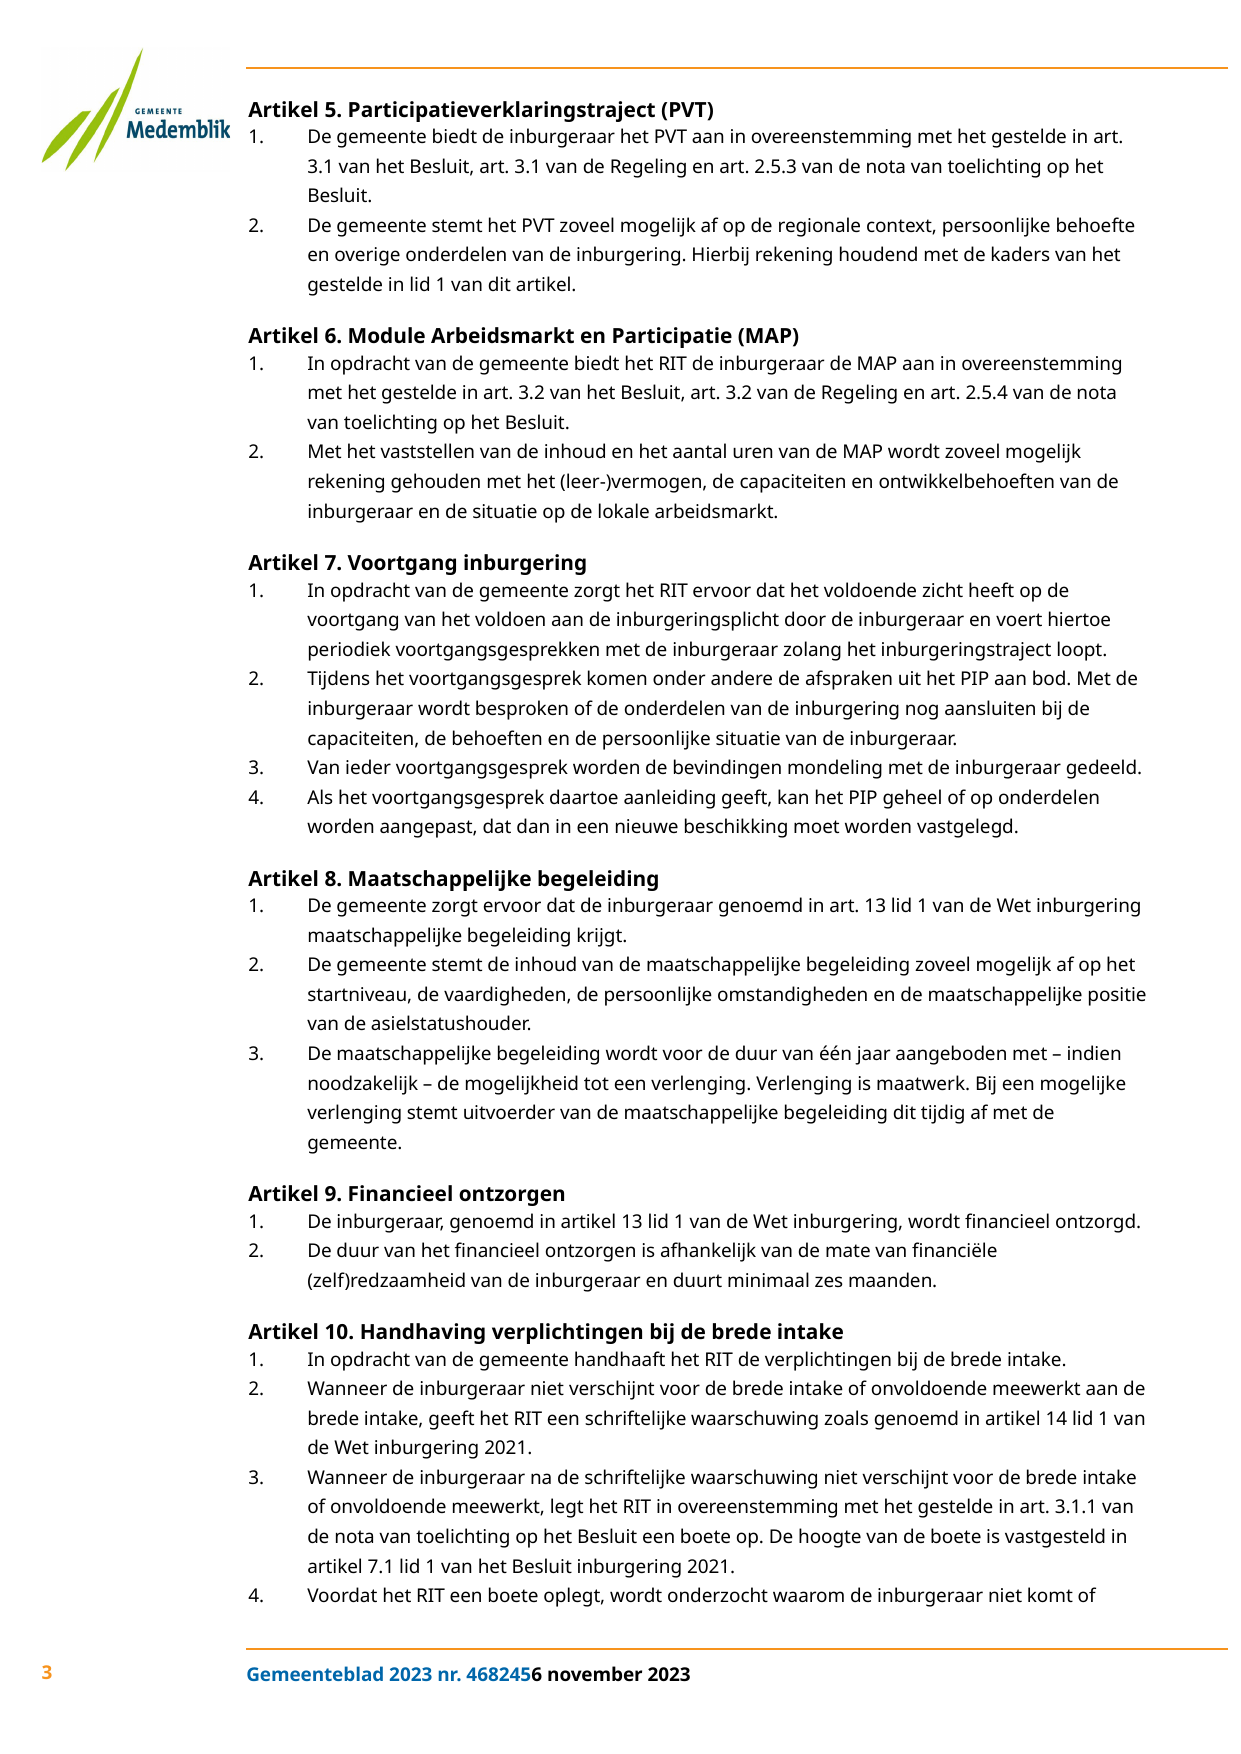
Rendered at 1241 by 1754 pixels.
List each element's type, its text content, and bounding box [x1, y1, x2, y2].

list De duur van het financieel ontzorgen is afhankelijk van de mate van financiële (zelf)redzaamheid van de inburgeraar en duurt minimaal zes maanden. [248, 1237, 1152, 1293]
list De inburgeraar, genoemd in artikel 13 lid 1 van de Wet inburgering, wordt financieel ontzorgd. [248, 1208, 1152, 1233]
list Van ieder voortgangsgesprek worden de bevindingen mondeling met de inburgeraar gedeeld. [248, 754, 1152, 780]
text Artikel 7. Voortgang inburgering [248, 548, 1152, 577]
text Artikel 9. Financieel ontzorgen [248, 1179, 1152, 1208]
list De gemeente stemt de inhoud van de maatschappelijke begeleiding zoveel mogelijk af op het startniveau, de vaardigheden, de persoonlijke omstandigheden en de maatschappelijke positie van de asielstatushouder. [248, 951, 1152, 1036]
list Met het vaststellen van de inhoud en het aantal uren van de MAP wordt zoveel mogelijk rekening gehouden met het (leer-)vermogen, de capaciteiten en ontwikkelbehoeften van de inburgeraar en de situatie op de lokale arbeidsmarkt. [248, 439, 1152, 524]
list In opdracht van de gemeente biedt het RIT de inburgeraar de MAP aan in overeenstemming met het gestelde in art. 3.2 van het Besluit, art. 3.2 van de Regeling en art. 2.5.4 van de nota van toelichting op het Besluit. [248, 350, 1152, 435]
picture [41, 47, 231, 172]
list Wanneer de inburgeraar na de schriftelijke waarschuwing niet verschijnt voor de brede intake of onvoldoende meewerkt, legt het RIT in overeenstemming met het gestelde in art. 3.1.1 van de nota van toelichting op het Besluit een boete op. De hoogte van de boete is vastgesteld in artikel 7.1 lid 1 van het Besluit inburgering 2021. [248, 1464, 1152, 1579]
list Wanneer de inburgeraar niet verschijnt voor de brede intake of onvoldoende meewerkt aan de brede intake, geeft het RIT een schriftelijke waarschuwing zoals genoemd in artikel 14 lid 1 van de Wet inburgering 2021. [248, 1375, 1152, 1460]
list Tijdens het voortgangsgesprek komen onder andere de afspraken uit het PIP aan bod. Met de inburgeraar wordt besproken of de onderdelen van de inburgering nog aansluiten bij de capaciteiten, de behoeften en de persoonlijke situatie van de inburgeraar. [248, 666, 1152, 750]
text Artikel 5. Participatieverklaringstraject (PVT) [248, 95, 1152, 123]
text Artikel 6. Module Arbeidsmarkt en Participatie (MAP) [248, 322, 1152, 350]
list De maatschappelijke begeleiding wordt voor de duur van één jaar aangeboden met – indien noodzakelijk – de mogelijkheid tot een verlenging. Verlenging is maatwerk. Bij een mogelijke verlenging stemt uitvoerder van de maatschappelijke begeleiding dit tijdig af met de gemeente. [248, 1040, 1152, 1155]
list De gemeente stemt het PVT zoveel mogelijk af op de regionale context, persoonlijke behoefte en overige onderdelen van de inburgering. Hierbij rekening houdend met de kaders van het gestelde in lid 1 van dit artikel. [248, 212, 1152, 297]
list Als het voortgangsgesprek daartoe aanleiding geeft, kan het PIP geheel of op onderdelen worden aangepast, dat dan in een nieuwe beschikking moet worden vastgelegd. [248, 784, 1152, 839]
list Voordat het RIT een boete oplegt, wordt onderzocht waarom de inburgeraar niet komt of [248, 1582, 1152, 1608]
list In opdracht van de gemeente zorgt het RIT ervoor dat het voldoende zicht heeft op de voortgang van het voldoen aan de inburgeringsplicht door de inburgeraar en voert hiertoe periodiek voortgangsgesprekken met de inburgeraar zolang het inburgeringstraject loopt. [248, 577, 1152, 662]
text Artikel 10. Handhaving verplichtingen bij de brede intake [248, 1317, 1152, 1346]
text Artikel 8. Maatschappelijke begeleiding [248, 864, 1152, 892]
list De gemeente biedt de inburgeraar het PVT aan in overeenstemming met het gestelde in art. 3.1 van het Besluit, art. 3.1 van de Regeling en art. 2.5.3 van de nota van toelichting op het Besluit. [248, 123, 1152, 208]
list In opdracht van de gemeente handhaaft het RIT de verplichtingen bij de brede intake. [248, 1346, 1152, 1372]
list De gemeente zorgt ervoor dat de inburgeraar genoemd in art. 13 lid 1 van de Wet inburgering maatschappelijke begeleiding krijgt. [248, 892, 1152, 948]
